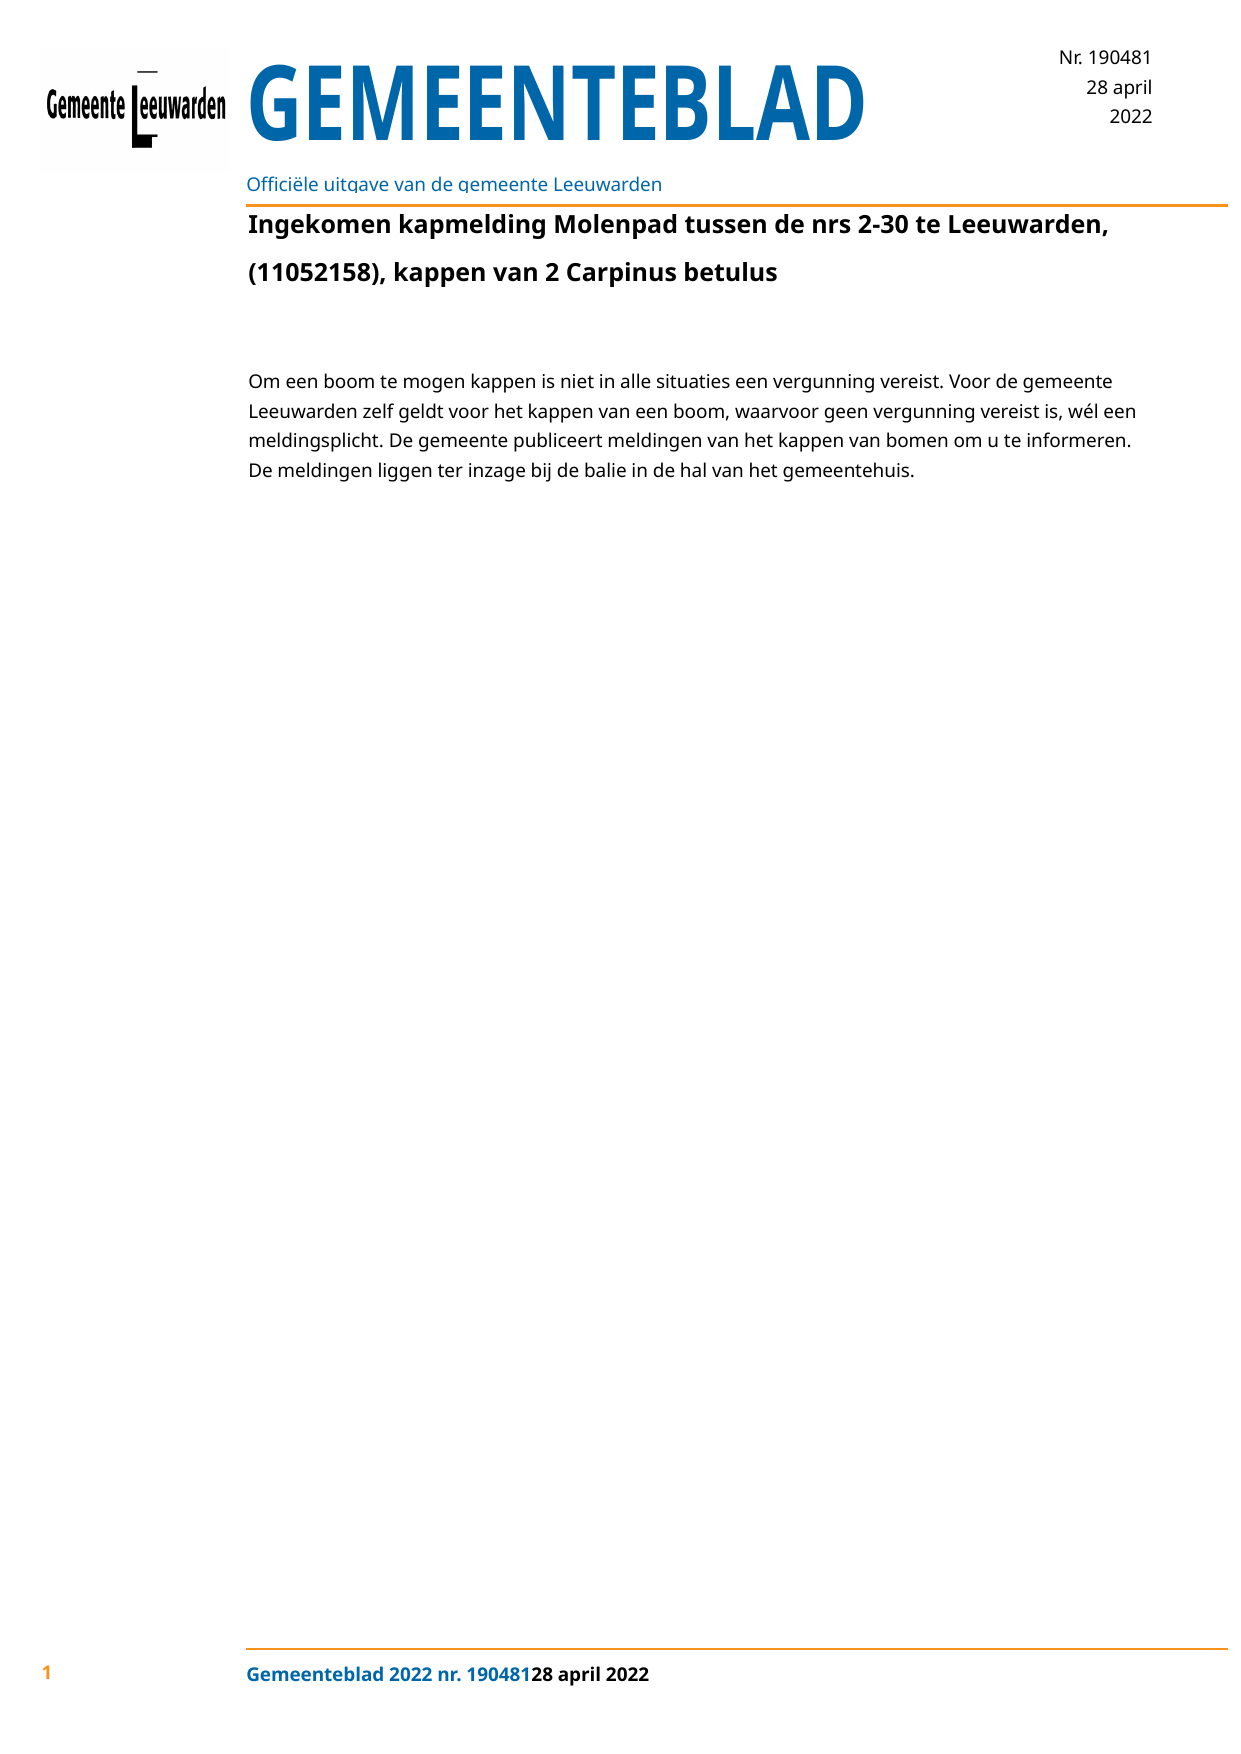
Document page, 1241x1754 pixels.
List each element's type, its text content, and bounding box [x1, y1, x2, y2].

text Om een boom te mogen kappen is niet in alle situaties een vergunning vereist. Voor de gemeente Leeuwarden zelf geldt voor het kappen van een boom, waarvoor geen vergunning vereist is, wél een meldingsplicht. De gemeente publiceert meldingen van het kappen van bomen om u te informeren. De meldingen liggen ter inzage bij de balie in de hal van het gemeentehuis. [248, 368, 1152, 483]
text Ingekomen kapmelding Molenpad tussen de nrs 2-30 te Leeuwarden, (11052158), kappen van 2 Carpinus betulus [248, 207, 1152, 288]
picture [41, 47, 231, 172]
